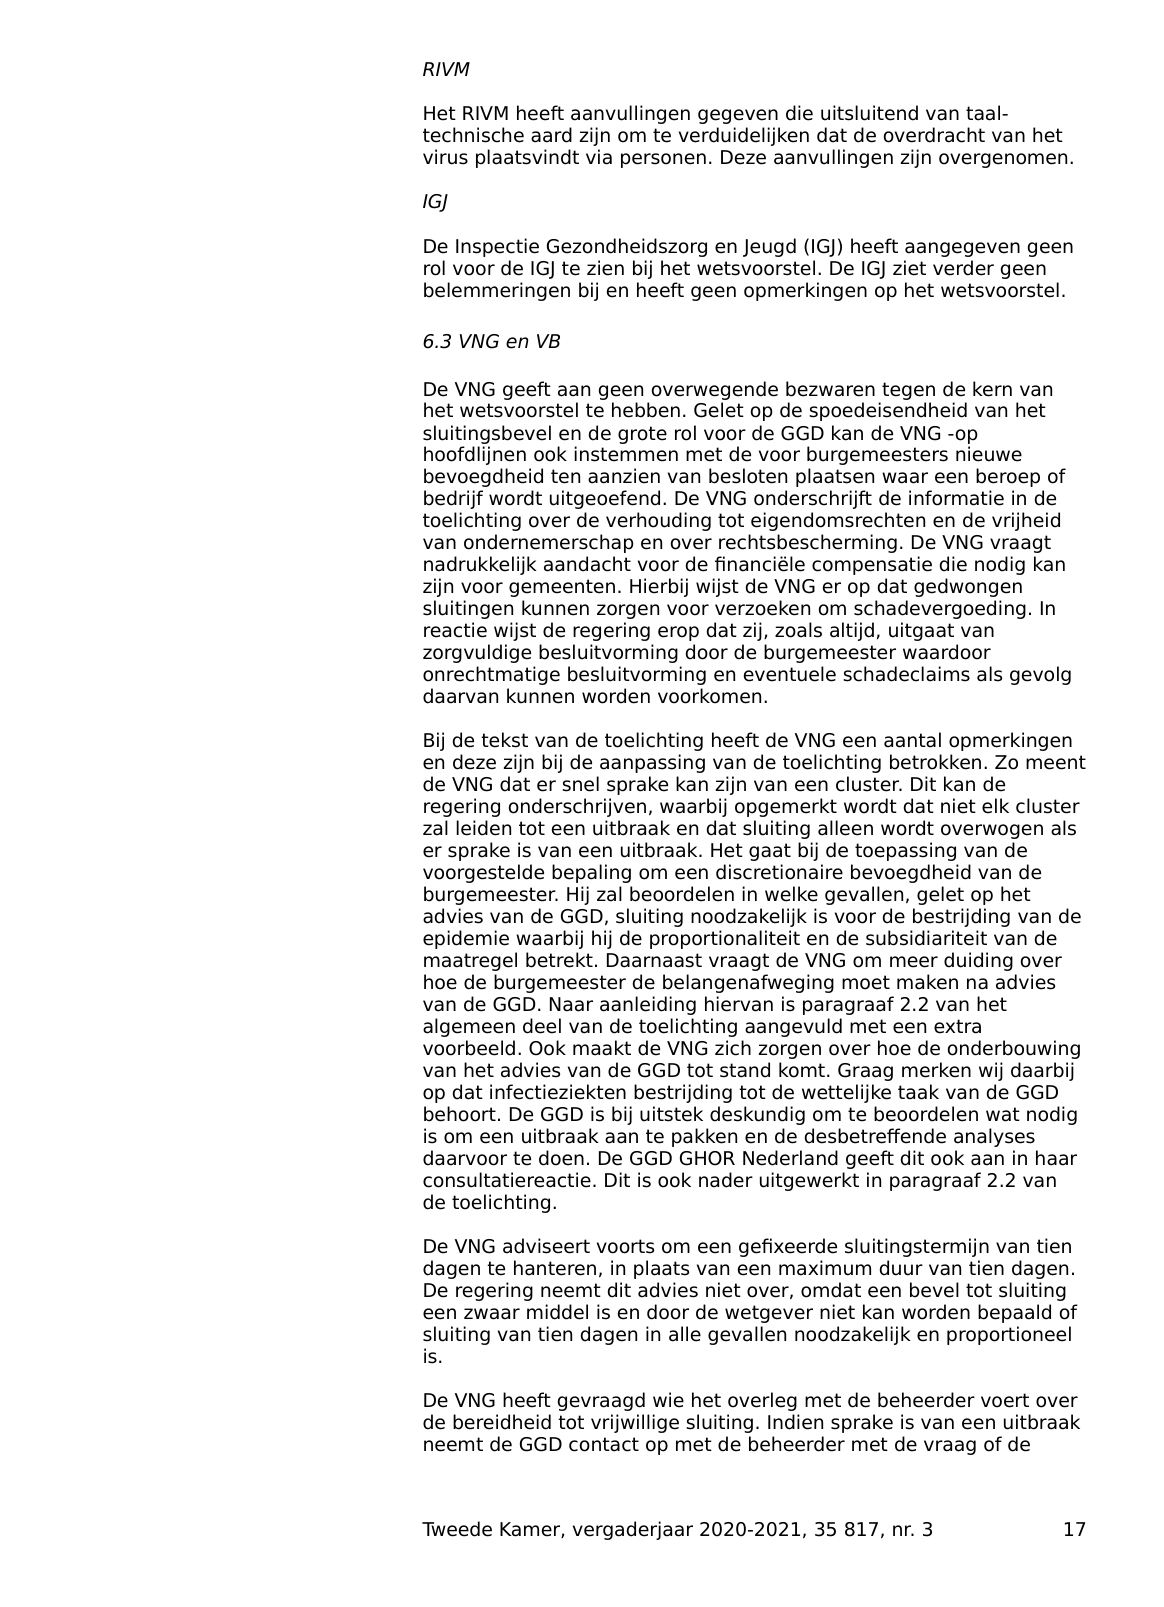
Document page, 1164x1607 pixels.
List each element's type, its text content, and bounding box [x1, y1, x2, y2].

text De VNG heeft gevraagd wie het overleg met de beheerder voert over de bereidheid tot vrijwillige sluiting. Indien sprake is van een uitbraak neemt de GGD contact op met de beheerder met de vraag of de [422, 1390, 1087, 1456]
subtitle 6.3 VNG en VB [422, 331, 1087, 353]
text De VNG adviseert voorts om een gefixeerde sluitingstermijn van tien dagen te hanteren, in plaats van een maximum duur van tien dagen. De regering neemt dit advies niet over, omdat een bevel tot sluiting een zwaar middel is en door de wetgever niet kan worden bepaald of sluiting van tien dagen in alle gevallen noodzakelijk en proportioneel is. [422, 1236, 1087, 1368]
text Bij de tekst van de toelichting heeft de VNG een aantal opmerkingen en deze zijn bij de aanpassing van de toelichting betrokken. Zo meent de VNG dat er snel sprake kan zijn van een cluster. Dit kan de regering onderschrijven, waarbij opgemerkt wordt dat niet elk cluster zal leiden tot een uitbraak en dat sluiting alleen wordt overwogen als er sprake is van een uitbraak. Het gaat bij de toepassing van de voorgestelde bepaling om een discretionaire bevoegdheid van de burgemeester. Hij zal beoordelen in welke gevallen, gelet op het advies van de GGD, sluiting noodzakelijk is voor de bestrijding van de epidemie waarbij hij de proportionaliteit en de subsidiariteit van de maatregel betrekt. Daarnaast vraagt de VNG om meer duiding over hoe de burgemeester de belangenafweging moet maken na advies van de GGD. Naar aanleiding hiervan is paragraaf 2.2 van het algemeen deel van de toelichting aangevuld met een extra voorbeeld. Ook maakt de VNG zich zorgen over hoe de onderbouwing van het advies van de GGD tot stand komt. Graag merken wij daarbij op dat infectieziekten bestrijding tot de wettelijke taak van de GGD behoort. De GGD is bij uitstek deskundig om te beoordelen wat nodig is om een uitbraak aan te pakken en de desbetreffende analyses daarvoor te doen. De GGD GHOR Nederland geeft dit ook aan in haar consultatiereactie. Dit is ook nader uitgewerkt in paragraaf 2.2 van de toelichting. [422, 730, 1087, 1214]
text De VNG geeft aan geen overwegende bezwaren tegen de kern van het wetsvoorstel te hebben. Gelet op de spoedeisendheid van het sluitingsbevel en de grote rol voor de GGD kan de VNG -op hoofdlijnen ook instemmen met de voor burgemeesters nieuwe bevoegdheid ten aanzien van besloten plaatsen waar een beroep of bedrijf wordt uitgeoefend. De VNG onderschrijft de informatie in de toelichting over de verhouding tot eigendomsrechten en de vrijheid van ondernemerschap en over rechtsbescherming. De VNG vraagt nadrukkelijk aandacht voor de financiële compensatie die nodig kan zijn voor gemeenten. Hierbij wijst de VNG er op dat gedwongen sluitingen kunnen zorgen voor verzoeken om schadevergoeding. In reactie wijst de regering erop dat zij, zoals altijd, uitgaat van zorgvuldige besluitvorming door de burgemeester waardoor onrechtmatige besluitvorming en eventuele schadeclaims als gevolg daarvan kunnen worden voorkomen. [422, 378, 1087, 708]
subtitle IGJ [422, 191, 1087, 213]
text Het RIVM heeft aanvullingen gegeven die uitsluitend van taal-technische aard zijn om te verduidelijken dat de overdracht van het virus plaatsvindt via personen. Deze aanvullingen zijn overgenomen. [422, 103, 1087, 169]
subtitle RIVM [422, 59, 1087, 81]
text De Inspectie Gezondheidszorg en Jeugd (IGJ) heeft aangegeven geen rol voor de IGJ te zien bij het wetsvoorstel. De IGJ ziet verder geen belemmeringen bij en heeft geen opmerkingen op het wetsvoorstel. [422, 236, 1087, 301]
